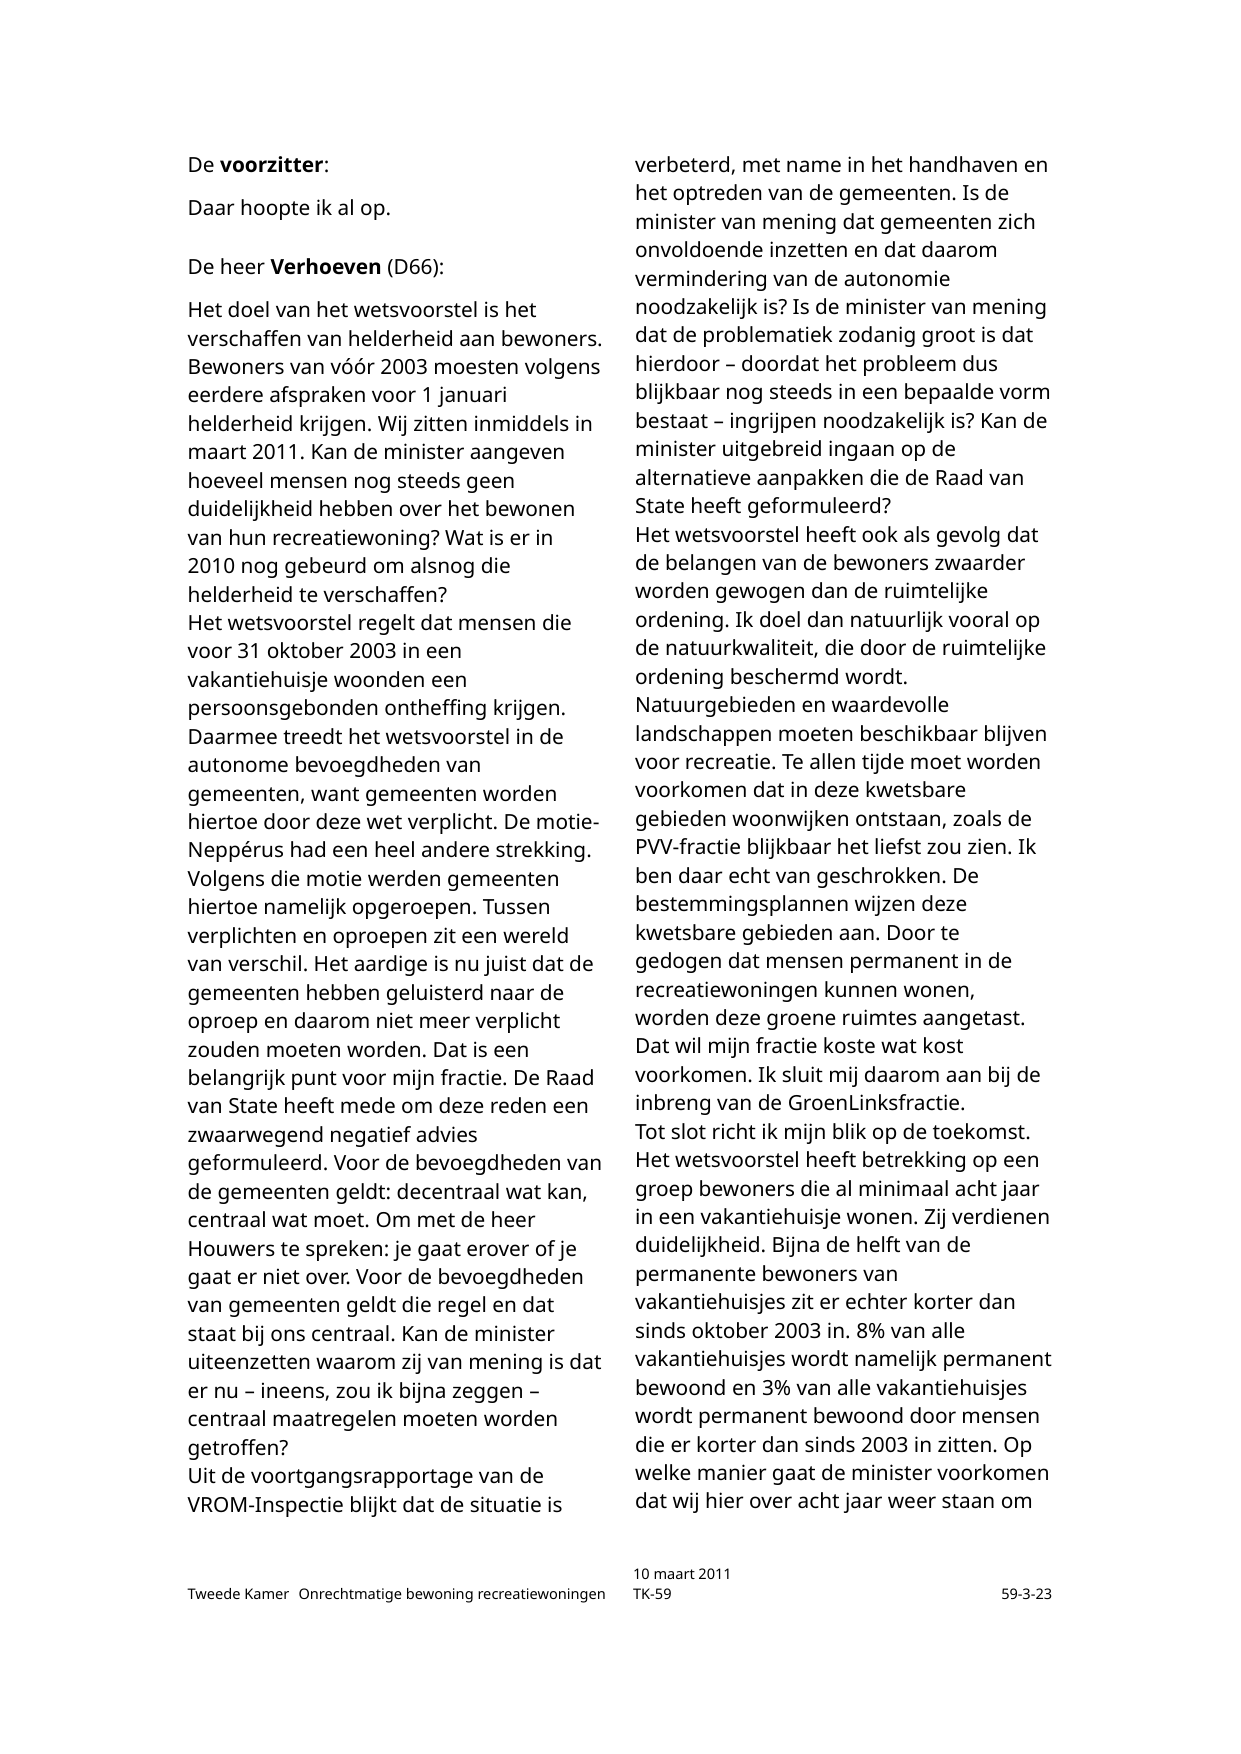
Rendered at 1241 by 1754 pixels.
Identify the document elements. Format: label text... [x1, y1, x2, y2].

text Het doel van het wetsvoorstel is het verschaffen van helderheid aan bewoners. Bewoners van vóór 2003 moesten volgens eerdere afspraken voor 1 januari helderheid krijgen. Wij zitten inmiddels in maart 2011. Kan de minister aangeven hoeveel mensen nog steeds geen duidelijkheid hebben over het bewonen van hun recreatiewoning? Wat is er in 2010 nog gebeurd om alsnog die helderheid te verschaffen? [187, 295, 605, 608]
text De heer Verhoeven (D66): [187, 252, 605, 280]
text Het wetsvoorstel heeft ook als gevolg dat de belangen van de bewoners zwaarder worden gewogen dan de ruimtelijke ordening. Ik doel dan natuurlijk vooral op de natuurkwaliteit, die door de ruimtelijke ordening beschermd wordt. Natuurgebieden en waardevolle landschappen moeten beschikbaar blijven voor recreatie. Te allen tijde moet worden voorkomen dat in deze kwetsbare gebieden woonwijken ontstaan, zoals de PVV-fractie blijkbaar het liefst zou zien. Ik ben daar echt van geschrokken. De bestemmingsplannen wijzen deze kwetsbare gebieden aan. Door te gedogen dat mensen permanent in de recreatiewoningen kunnen wonen, worden deze groene ruimtes aangetast. Dat wil mijn fractie koste wat kost voorkomen. Ik sluit mij daarom aan bij de inbreng van de GroenLinksfractie. [635, 520, 1053, 1117]
text Daar hoopte ik al op. [187, 193, 605, 222]
text Uit de voortgangsrapportage van de VROM-Inspectie blijkt dat de situatie is [187, 1461, 605, 1518]
text Het wetsvoorstel regelt dat mensen die voor 31 oktober 2003 in een vakantiehuisje woonden een persoonsgebonden ontheffing krijgen. Daarmee treedt het wetsvoorstel in de autonome bevoegdheden van gemeenten, want gemeenten worden hiertoe door deze wet verplicht. De motie-Neppérus had een heel andere strekking. Volgens die motie werden gemeenten hiertoe namelijk opgeroepen. Tussen verplichten en oproepen zit een wereld van verschil. Het aardige is nu juist dat de gemeenten hebben geluisterd naar de oproep en daarom niet meer verplicht zouden moeten worden. Dat is een belangrijk punt voor mijn fractie. De Raad van State heeft mede om deze reden een zwaarwegend negatief advies geformuleerd. Voor de bevoegdheden van de gemeenten geldt: decentraal wat kan, centraal wat moet. Om met de heer Houwers te spreken: je gaat erover of je gaat er niet over. Voor de bevoegdheden van gemeenten geldt die regel en dat staat bij ons centraal. Kan de minister uiteenzetten waarom zij van mening is dat er nu – ineens, zou ik bijna zeggen – centraal maatregelen moeten worden getroffen? [187, 608, 605, 1461]
text Tot slot richt ik mijn blik op de toekomst. Het wetsvoorstel heeft betrekking op een groep bewoners die al minimaal acht jaar in een vakantiehuisje wonen. Zij verdienen duidelijkheid. Bijna de helft van de permanente bewoners van vakantiehuisjes zit er echter korter dan sinds oktober 2003 in. 8% van alle vakantiehuisjes wordt namelijk permanent bewoond en 3% van alle vakantiehuisjes wordt permanent bewoond door mensen die er korter dan sinds 2003 in zitten. Op welke manier gaat de minister voorkomen dat wij hier over acht jaar weer staan om [635, 1117, 1053, 1515]
text De voorzitter: [187, 150, 605, 178]
text verbeterd, met name in het handhaven en het optreden van de gemeenten. Is de minister van mening dat gemeenten zich onvoldoende inzetten en dat daarom vermindering van de autonomie noodzakelijk is? Is de minister van mening dat de problematiek zodanig groot is dat hierdoor – doordat het probleem dus blijkbaar nog steeds in een bepaalde vorm bestaat – ingrijpen noodzakelijk is? Kan de minister uitgebreid ingaan op de alternatieve aanpakken die de Raad van State heeft geformuleerd? [635, 150, 1053, 520]
